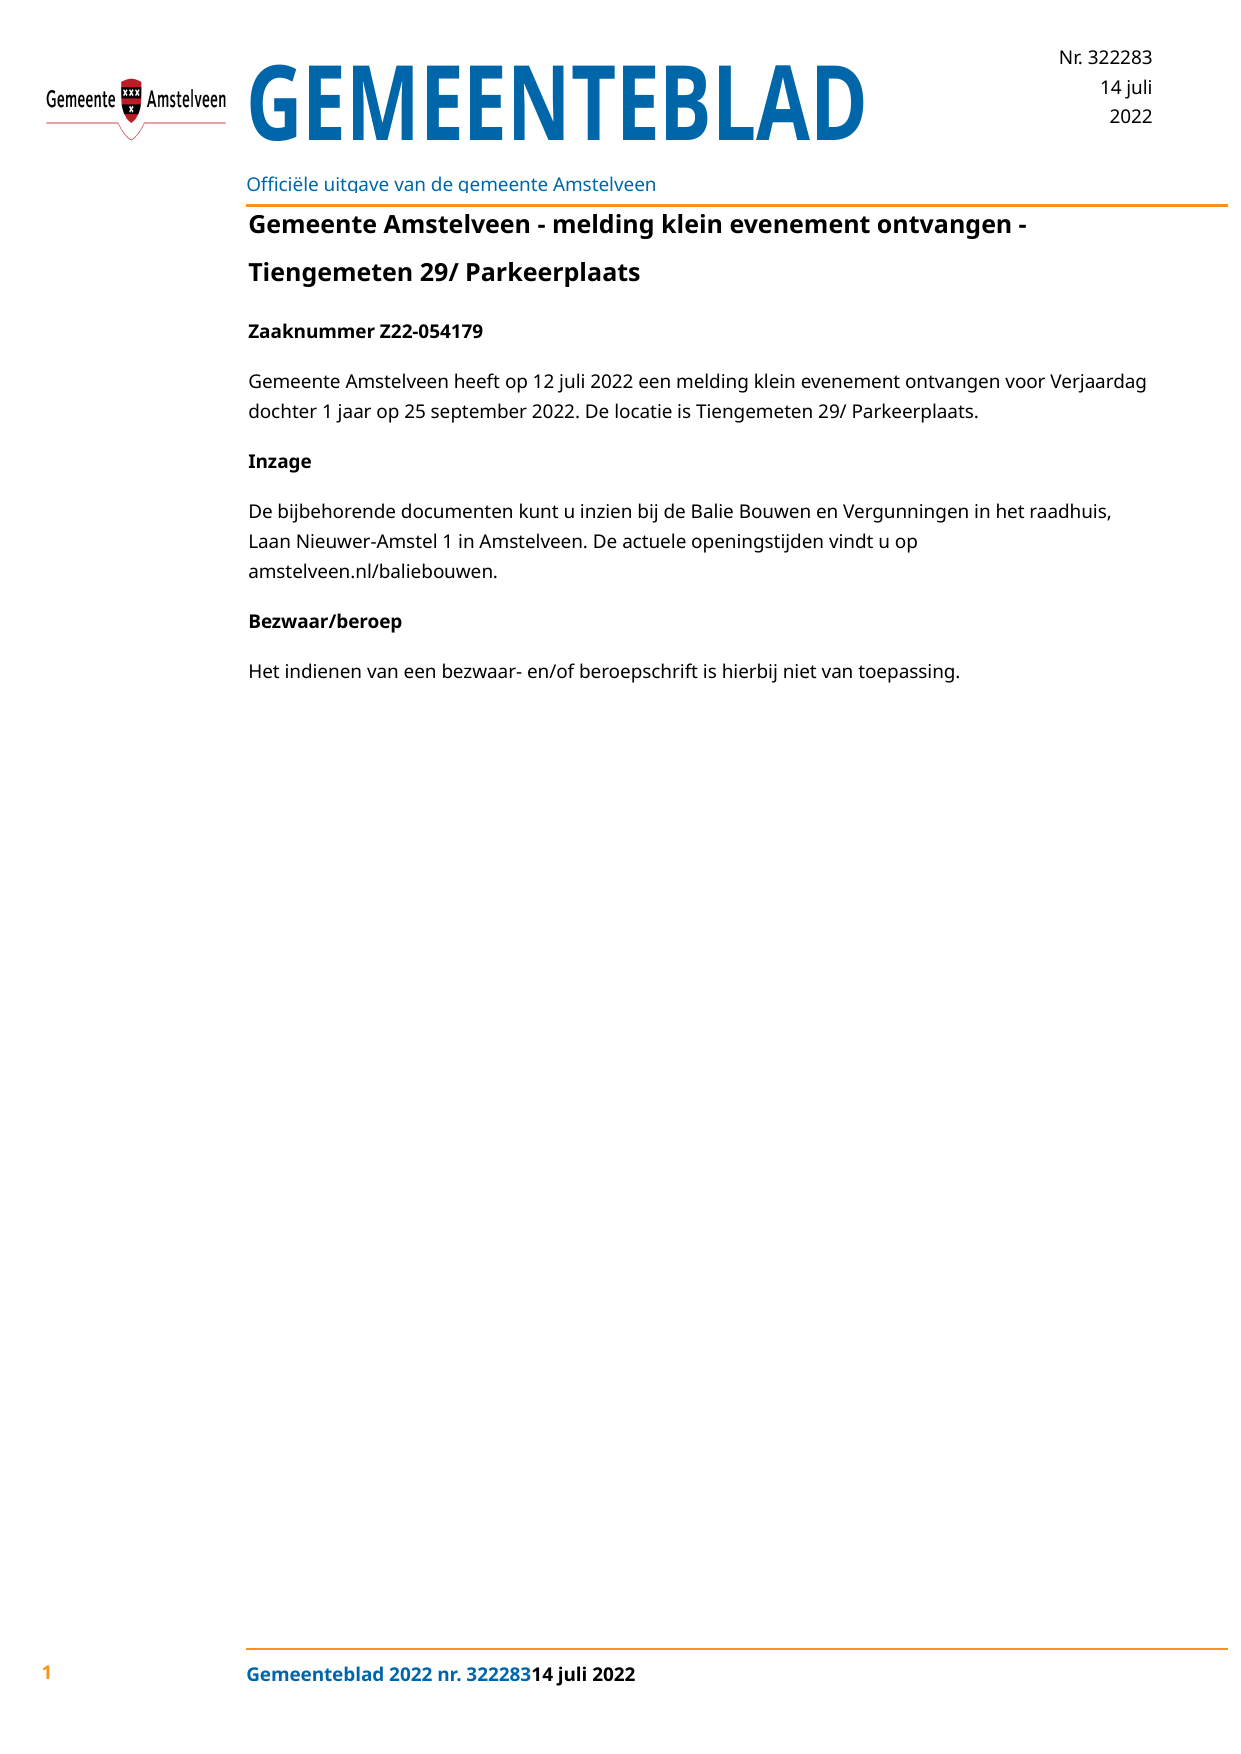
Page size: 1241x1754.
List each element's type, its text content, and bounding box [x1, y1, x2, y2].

text De bijbehorende documenten kunt u inzien bij de Balie Bouwen en Vergunningen in het raadhuis, Laan Nieuwer-Amstel 1 in Amstelveen. De actuele openingstijden vindt u op amstelveen.nl/baliebouwen. [248, 499, 1152, 584]
text Gemeente Amstelveen heeft op 12 juli 2022 een melding klein evenement ontvangen voor Verjaardag dochter 1 jaar op 25 september 2022. De locatie is Tiengemeten 29/ Parkeerplaats. [248, 368, 1152, 424]
text Gemeente Amstelveen - melding klein evenement ontvangen - Tiengemeten 29/ Parkeerplaats [248, 207, 1152, 288]
text Bezwaar/beroep [248, 608, 1152, 634]
text Zaaknummer Z22-054179 [248, 318, 1152, 344]
text Inzage [248, 448, 1152, 474]
picture [41, 47, 231, 172]
text Het indienen van een bezwaar- en/of beroepschrift is hierbij niet van toepassing. [248, 659, 1152, 684]
